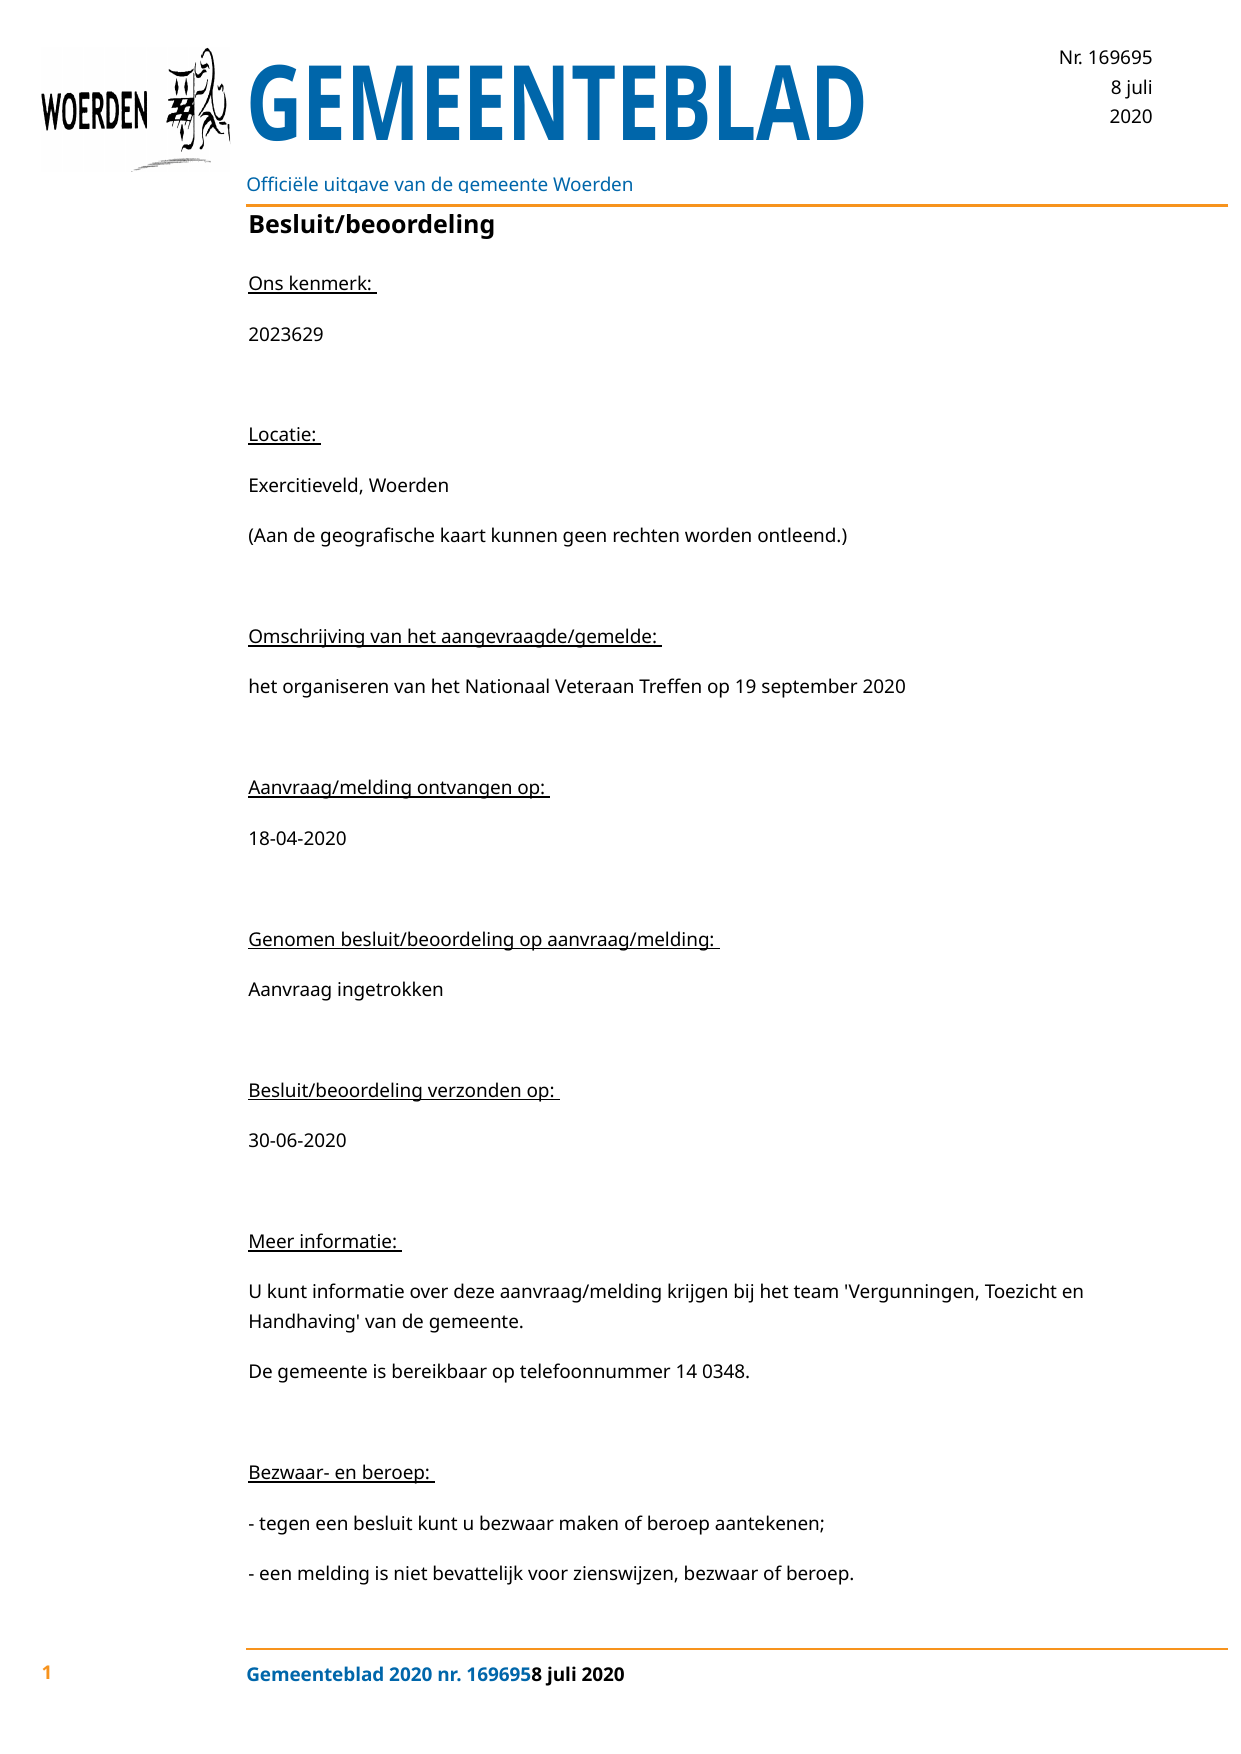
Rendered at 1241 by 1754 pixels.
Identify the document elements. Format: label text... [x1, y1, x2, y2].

text Aanvraag/melding ontvangen op: [248, 774, 1152, 800]
text Exercitieveld, Woerden [248, 472, 1152, 498]
text Ons kenmerk: [248, 270, 1152, 296]
text het organiseren van het Nationaal Veteraan Treffen op 19 september 2020 [248, 674, 1152, 699]
text 30-06-2020 [248, 1127, 1152, 1153]
text 2023629 [248, 321, 1152, 346]
text Locatie: [248, 422, 1152, 447]
text Bezwaar- en beroep: [248, 1459, 1152, 1485]
text - een melding is niet bevattelijk voor zienswijzen, bezwaar of beroep. [248, 1560, 1152, 1586]
text - tegen een besluit kunt u bezwaar maken of beroep aantekenen; [248, 1510, 1152, 1536]
text Meer informatie: [248, 1228, 1152, 1254]
text Omschrijving van het aangevraagde/gemelde: [248, 623, 1152, 649]
text (Aan de geografische kaart kunnen geen rechten worden ontleend.) [248, 522, 1152, 548]
text Besluit/beoordeling verzonden op: [248, 1077, 1152, 1103]
text Aanvraag ingetrokken [248, 976, 1152, 1002]
text 18-04-2020 [248, 825, 1152, 851]
picture [41, 47, 231, 172]
text Genomen besluit/beoordeling op aanvraag/melding: [248, 926, 1152, 951]
text U kunt informatie over deze aanvraag/melding krijgen bij het team 'Vergunningen, Toezicht en Handhaving' van de gemeente. [248, 1279, 1152, 1334]
text De gemeente is bereikbaar op telefoonnummer 14 0348. [248, 1359, 1152, 1384]
text Besluit/beoordeling [248, 207, 1152, 241]
